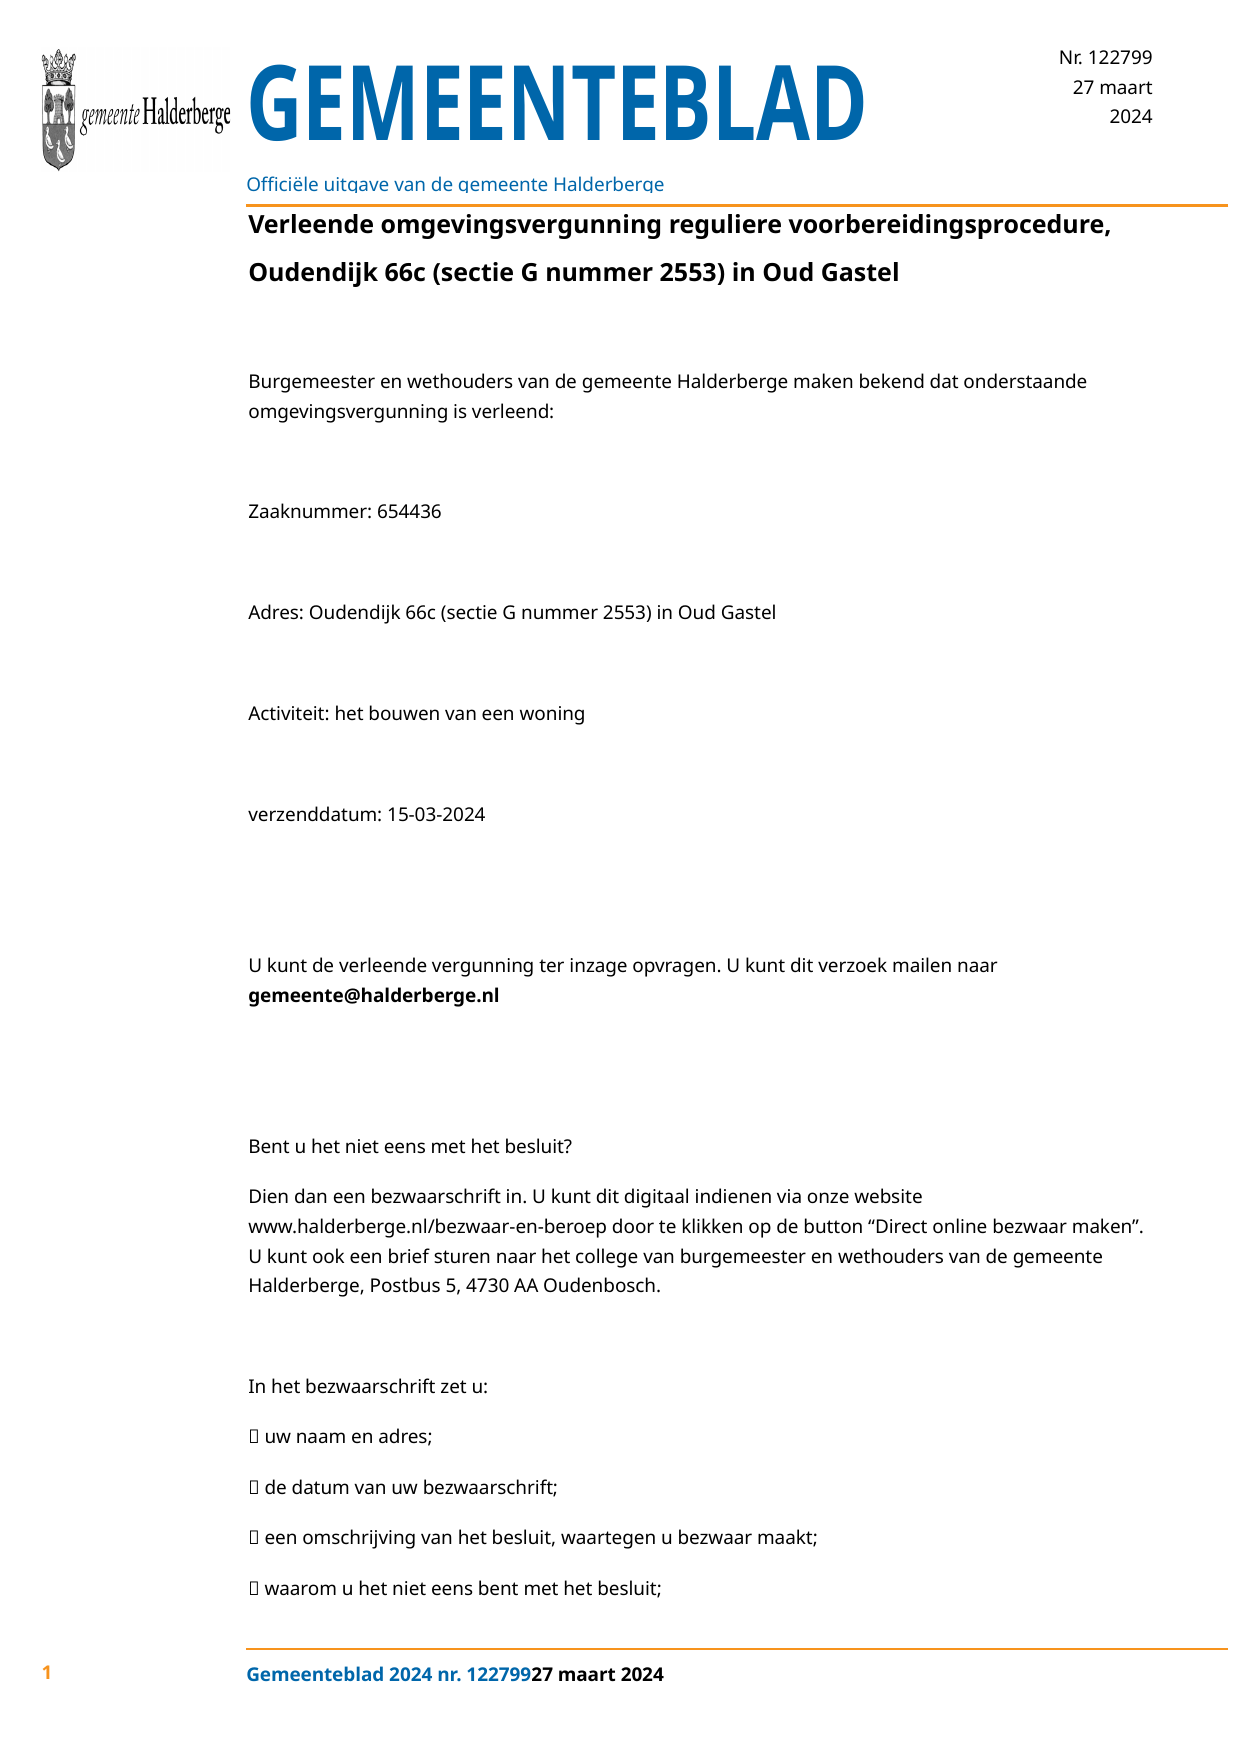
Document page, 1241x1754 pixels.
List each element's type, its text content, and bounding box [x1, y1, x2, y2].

text Adres: Oudendijk 66c (sectie G nummer 2553) in Oud Gastel [248, 599, 1152, 625]
text verzenddatum: 15-03-2024 [248, 801, 1152, 827]
text  waarom u het niet eens bent met het besluit; [248, 1575, 1152, 1601]
text In het bezwaarschrift zet u: [248, 1373, 1152, 1399]
text Bent u het niet eens met het besluit? [248, 1133, 1152, 1159]
text  een omschrijving van het besluit, waartegen u bezwaar maakt; [248, 1524, 1152, 1550]
text Dien dan een bezwaarschrift in. U kunt dit digitaal indienen via onze website www.halderberge.nl/bezwaar-en-beroep door te klikken op de button “Direct online bezwaar maken”. U kunt ook een brief sturen naar het college van burgemeester en wethouders van de gemeente Halderberge, Postbus 5, 4730 AA Oudenbosch. [248, 1184, 1152, 1298]
text Activiteit: het bouwen van een woning [248, 700, 1152, 726]
picture [41, 47, 231, 172]
text Verleende omgevingsvergunning reguliere voorbereidingsprocedure, Oudendijk 66c (sectie G nummer 2553) in Oud Gastel [248, 207, 1152, 288]
text U kunt de verleende vergunning ter inzage opvragen. U kunt dit verzoek mailen naar gemeente@halderberge.nl [248, 952, 1152, 1008]
text  uw naam en adres; [248, 1424, 1152, 1449]
text  de datum van uw bezwaarschrift; [248, 1474, 1152, 1500]
text Zaaknummer: 654436 [248, 499, 1152, 524]
text Burgemeester en wethouders van de gemeente Halderberge maken bekend dat onderstaande omgevingsvergunning is verleend: [248, 368, 1152, 424]
